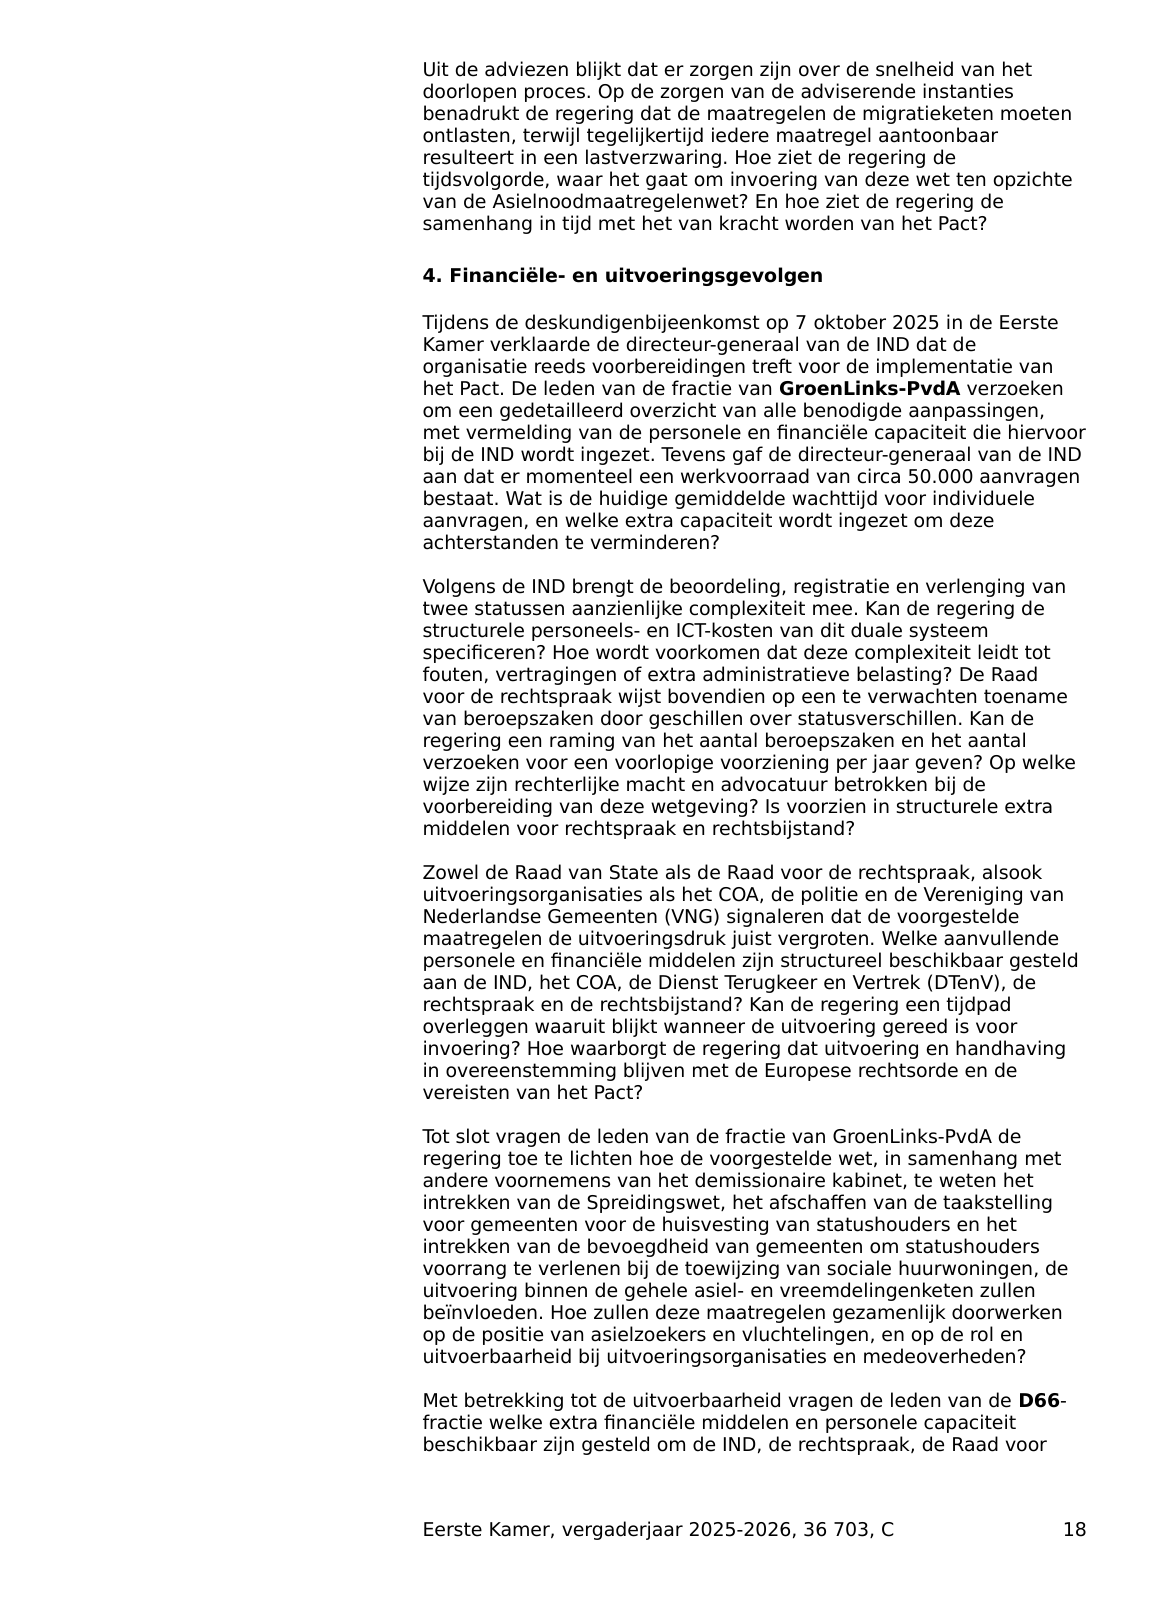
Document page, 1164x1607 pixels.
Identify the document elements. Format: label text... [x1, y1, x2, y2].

text Zowel de Raad van State als de Raad voor de rechtspraak, alsook uitvoeringsorganisaties als het COA, de politie en de Vereniging van Nederlandse Gemeenten (VNG) signaleren dat de voorgestelde maatregelen de uitvoeringsdruk juist vergroten. Welke aanvullende personele en financiële middelen zijn structureel beschikbaar gesteld aan de IND, het COA, de Dienst Terugkeer en Vertrek (DTenV), de rechtspraak en de rechtsbijstand? Kan de regering een tijdpad overleggen waaruit blijkt wanneer de uitvoering gereed is voor invoering? Hoe waarborgt de regering dat uitvoering en handhaving in overeenstemming blijven met de Europese rechtsorde en de vereisten van het Pact? [422, 862, 1087, 1103]
text Tijdens de deskundigenbijeenkomst op 7 oktober 2025 in de Eerste Kamer verklaarde de directeur-generaal van de IND dat de organisatie reeds voorbereidingen treft voor de implementatie van het Pact. De leden van de fractie van GroenLinks-PvdA verzoeken om een gedetailleerd overzicht van alle benodigde aanpassingen, met vermelding van de personele en financiële capaciteit die hiervoor bij de IND wordt ingezet. Tevens gaf de directeur-generaal van de IND aan dat er momenteel een werkvoorraad van circa 50.000 aanvragen bestaat. Wat is de huidige gemiddelde wachttijd voor individuele aanvragen, en welke extra capaciteit wordt ingezet om deze achterstanden te verminderen? [422, 312, 1087, 554]
subtitle 4. Financiële- en uitvoeringsgevolgen [422, 265, 1087, 287]
text Uit de adviezen blijkt dat er zorgen zijn over de snelheid van het doorlopen proces. Op de zorgen van de adviserende instanties benadrukt de regering dat de maatregelen de migratieketen moeten ontlasten, terwijl tegelijkertijd iedere maatregel aantoonbaar resulteert in een lastverzwaring. Hoe ziet de regering de tijdsvolgorde, waar het gaat om invoering van deze wet ten opzichte van de Asielnoodmaatregelenwet? En hoe ziet de regering de samenhang in tijd met het van kracht worden van het Pact? [422, 59, 1087, 235]
text Volgens de IND brengt de beoordeling, registratie en verlenging van twee statussen aanzienlijke complexiteit mee. Kan de regering de structurele personeels- en ICT-kosten van dit duale systeem specificeren? Hoe wordt voorkomen dat deze complexiteit leidt tot fouten, vertragingen of extra administratieve belasting? De Raad voor de rechtspraak wijst bovendien op een te verwachten toename van beroepszaken door geschillen over statusverschillen. Kan de regering een raming van het aantal beroepszaken en het aantal verzoeken voor een voorlopige voorziening per jaar geven? Op welke wijze zijn rechterlijke macht en advocatuur betrokken bij de voorbereiding van deze wetgeving? Is voorzien in structurele extra middelen voor rechtspraak en rechtsbijstand? [422, 576, 1087, 839]
text Met betrekking tot de uitvoerbaarheid vragen de leden van de D66-fractie welke extra financiële middelen en personele capaciteit beschikbaar zijn gesteld om de IND, de rechtspraak, de Raad voor [422, 1390, 1087, 1456]
text Tot slot vragen de leden van de fractie van GroenLinks-PvdA de regering toe te lichten hoe de voorgestelde wet, in samenhang met andere voornemens van het demissionaire kabinet, te weten het intrekken van de Spreidingswet, het afschaffen van de taakstelling voor gemeenten voor de huisvesting van statushouders en het intrekken van de bevoegdheid van gemeenten om statushouders voorrang te verlenen bij de toewijzing van sociale huurwoningen, de uitvoering binnen de gehele asiel- en vreemdelingenketen zullen beïnvloeden. Hoe zullen deze maatregelen gezamenlijk doorwerken op de positie van asielzoekers en vluchtelingen, en op de rol en uitvoerbaarheid bij uitvoeringsorganisaties en medeoverheden? [422, 1126, 1087, 1367]
